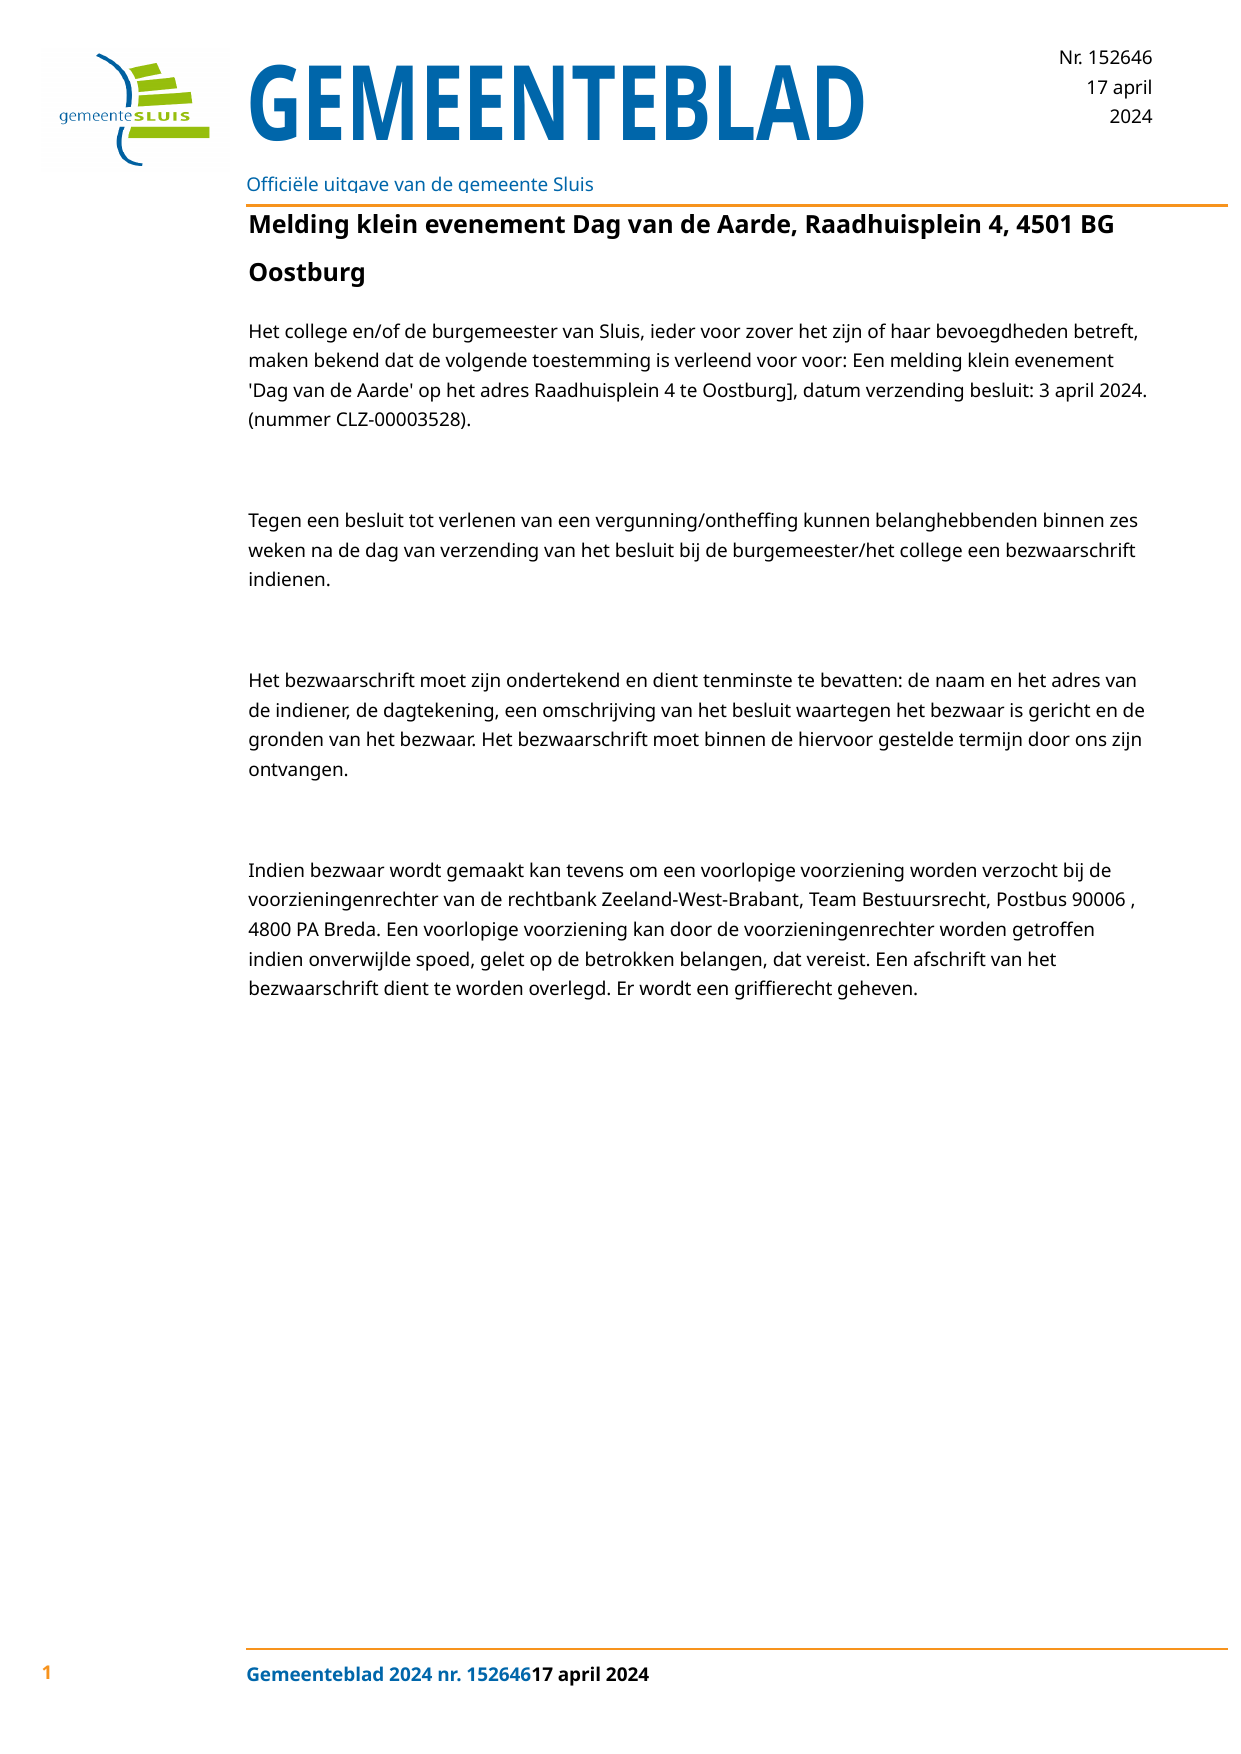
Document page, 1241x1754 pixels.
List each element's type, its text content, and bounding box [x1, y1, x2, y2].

text Indien bezwaar wordt gemaakt kan tevens om een voorlopige voorziening worden verzocht bij de voorzieningenrechter van de rechtbank Zeeland-West-Brabant, Team Bestuursrecht, Postbus 90006 , 4800 PA Breda. Een voorlopige voorziening kan door de voorzieningenrechter worden getroffen indien onverwijlde spoed, gelet op de betrokken belangen, dat vereist. Een afschrift van het bezwaarschrift dient te worden overlegd. Er wordt een griffierecht geheven. [248, 857, 1152, 1001]
text Het college en/of de burgemeester van Sluis, ieder voor zover het zijn of haar bevoegdheden betreft, maken bekend dat de volgende toestemming is verleend voor voor: Een melding klein evenement 'Dag van de Aarde' op het adres Raadhuisplein 4 te Oostburg], datum verzending besluit: 3 april 2024. (nummer CLZ-00003528). [248, 318, 1152, 432]
text Het bezwaarschrift moet zijn ondertekend en dient tenminste te bevatten: de naam en het adres van de indiener, de dagtekening, een omschrijving van het besluit waartegen het bezwaar is gericht en de gronden van het bezwaar. Het bezwaarschrift moet binnen de hiervoor gestelde termijn door ons zijn ontvangen. [248, 667, 1152, 782]
picture [41, 47, 231, 172]
text Tegen een besluit tot verlenen van een vergunning/ontheffing kunnen belanghebbenden binnen zes weken na de dag van verzending van het besluit bij de burgemeester/het college een bezwaarschrift indienen. [248, 507, 1152, 592]
text Melding klein evenement Dag van de Aarde, Raadhuisplein 4, 4501 BG Oostburg [248, 207, 1152, 288]
